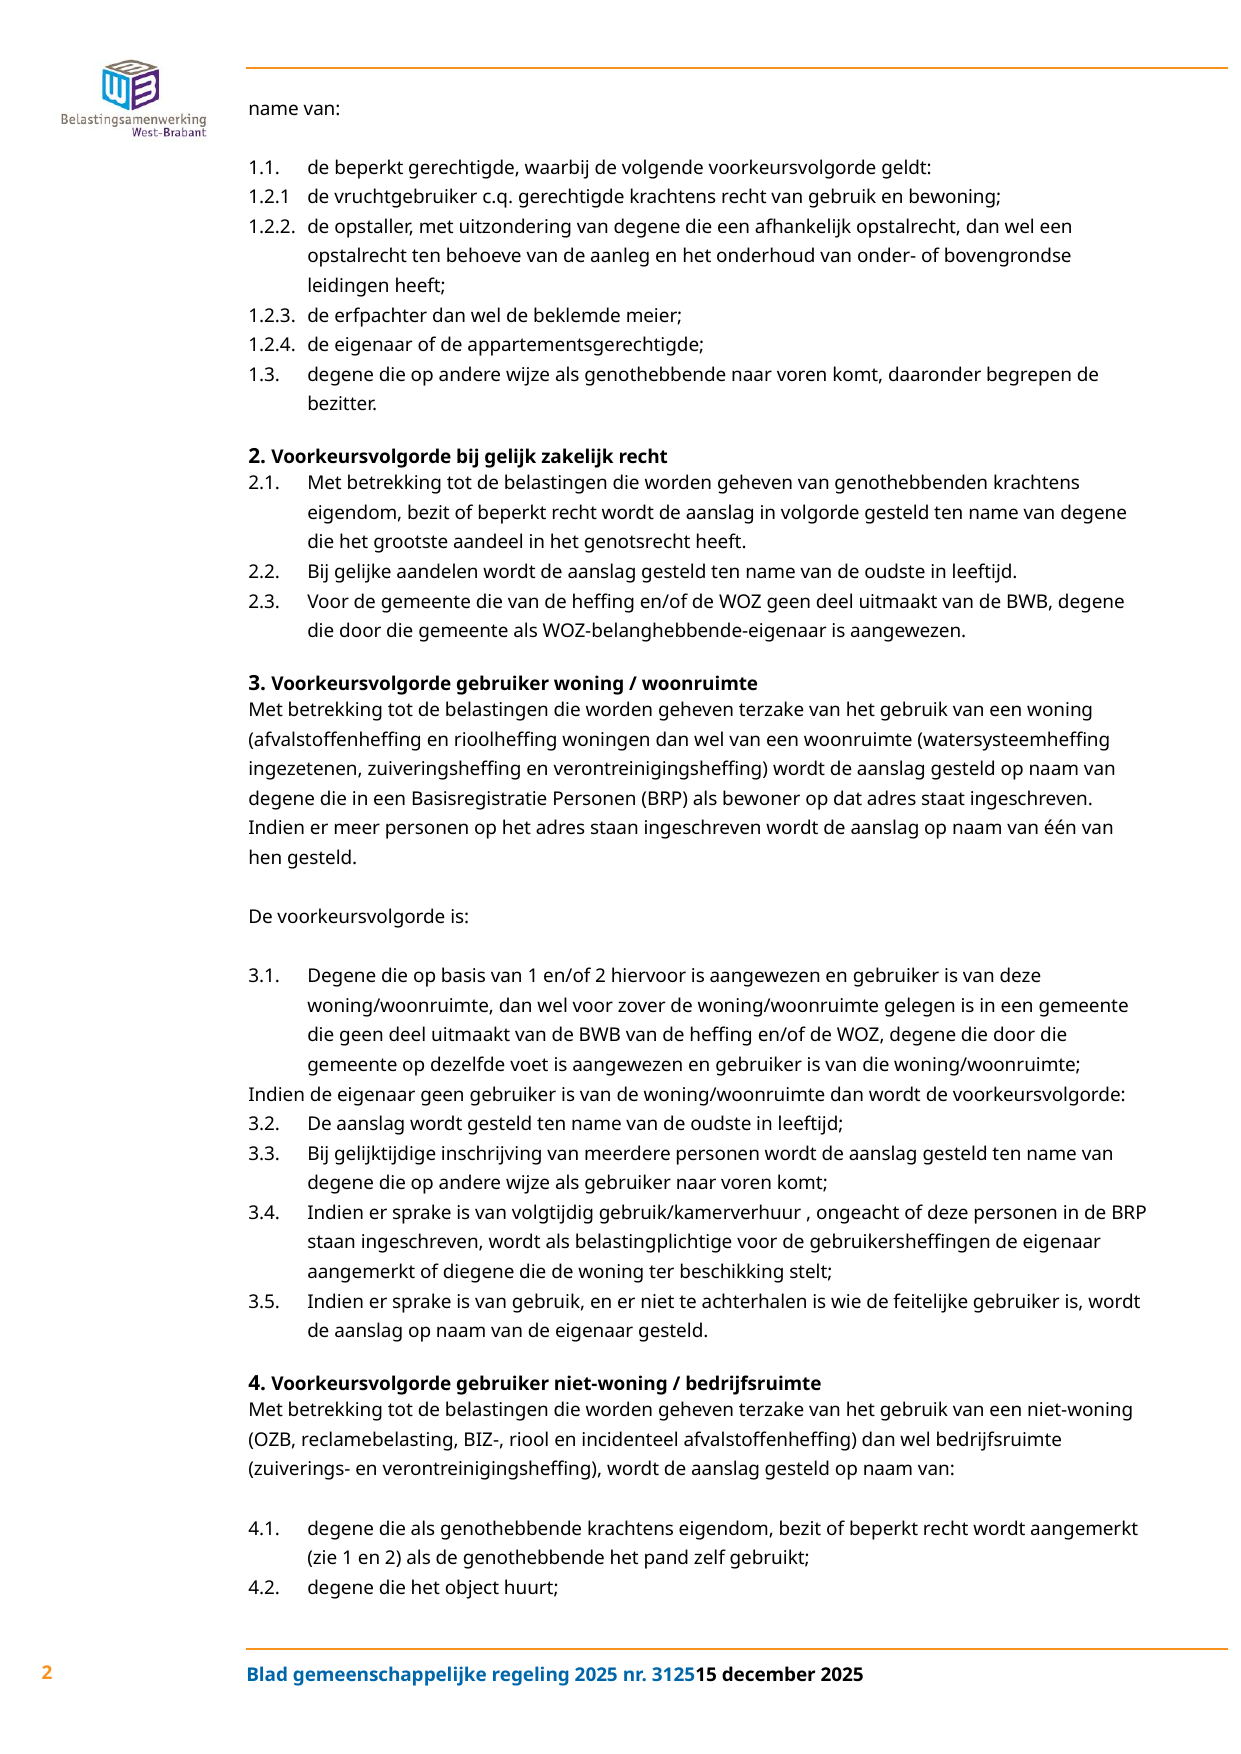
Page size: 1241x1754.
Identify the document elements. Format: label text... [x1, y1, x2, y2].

text Indien de eigenaar geen gebruiker is van de woning/woonruimte dan wordt de voorkeursvolgorde: [248, 1081, 1152, 1107]
list de eigenaar of de appartementsgerechtigde; [248, 331, 1152, 357]
picture [41, 47, 231, 172]
list de vruchtgebruiker c.q. gerechtigde krachtens recht van gebruik en bewoning; [248, 183, 1152, 209]
list de erfpachter dan wel de beklemde meier; [248, 302, 1152, 328]
list degene die het object huurt; [248, 1574, 1152, 1599]
text 4. Voorkeursvolgorde gebruiker niet-woning / bedrijfsruimte [248, 1368, 1152, 1396]
list Met betrekking tot de belastingen die worden geheven van genothebbenden krachtens eigendom, bezit of beperkt recht wordt de aanslag in volgorde gesteld ten name van degene die het grootste aandeel in het genotsrecht heeft. [248, 469, 1152, 554]
list Degene die op basis van 1 en/of 2 hiervoor is aangewezen en gebruiker is van deze woning/woonruimte, dan wel voor zover de woning/woonruimte gelegen is in een gemeente die geen deel uitmaakt van de BWB van de heffing en/of de WOZ, degene die door die gemeente op dezelfde voet is aangewezen en gebruiker is van die woning/woonruimte; [248, 962, 1152, 1077]
list Indien er sprake is van gebruik, en er niet te achterhalen is wie de feitelijke gebruiker is, wordt de aanslag op naam van de eigenaar gesteld. [248, 1288, 1152, 1343]
list Voor de gemeente die van de heffing en/of de WOZ geen deel uitmaakt van de BWB, degene die door die gemeente als WOZ-belanghebbende-eigenaar is aangewezen. [248, 588, 1152, 643]
text Met betrekking tot de belastingen die worden geheven terzake van het gebruik van een woning (afvalstoffenheffing en rioolheffing woningen dan wel van een woonruimte (watersysteemheffing ingezetenen, zuiveringsheffing en verontreinigingsheffing) wordt de aanslag gesteld op naam van degene die in een Basisregistratie Personen (BRP) als bewoner op dat adres staat ingeschreven. [248, 696, 1152, 811]
list Bij gelijke aandelen wordt de aanslag gesteld ten name van de oudste in leeftijd. [248, 558, 1152, 584]
list degene die op andere wijze als genothebbende naar voren komt, daaronder begrepen de bezitter. [248, 361, 1152, 416]
text Indien er meer personen op het adres staan ingeschreven wordt de aanslag op naam van één van hen gesteld. [248, 814, 1152, 870]
text De voorkeursvolgorde is: [248, 903, 1152, 929]
list de opstaller, met uitzondering van degene die een afhankelijk opstalrecht, dan wel een opstalrecht ten behoeve van de aanleg en het onderhoud van onder- of bovengrondse leidingen heeft; [248, 213, 1152, 298]
list Indien er sprake is van volgtijdig gebruik/kamerverhuur , ongeacht of deze personen in de BRP staan ingeschreven, wordt als belastingplichtige voor de gebruikersheffingen de eigenaar aangemerkt of diegene die de woning ter beschikking stelt; [248, 1199, 1152, 1284]
text name van: [248, 95, 1152, 121]
list De aanslag wordt gesteld ten name van de oudste in leeftijd; [248, 1110, 1152, 1136]
text 2. Voorkeursvolgorde bij gelijk zakelijk recht [248, 441, 1152, 469]
list de beperkt gerechtigde, waarbij de volgende voorkeursvolgorde geldt: [248, 154, 1152, 180]
list Bij gelijktijdige inschrijving van meerdere personen wordt de aanslag gesteld ten name van degene die op andere wijze als gebruiker naar voren komt; [248, 1140, 1152, 1195]
list degene die als genothebbende krachtens eigendom, bezit of beperkt recht wordt aangemerkt (zie 1 en 2) als de genothebbende het pand zelf gebruikt; [248, 1515, 1152, 1570]
text 3. Voorkeursvolgorde gebruiker woning / woonruimte [248, 668, 1152, 696]
text Met betrekking tot de belastingen die worden geheven terzake van het gebruik van een niet-woning (OZB, reclamebelasting, BIZ-, riool en incidenteel afvalstoffenheffing) dan wel bedrijfsruimte (zuiverings- en verontreinigingsheffing), wordt de aanslag gesteld op naam van: [248, 1396, 1152, 1481]
